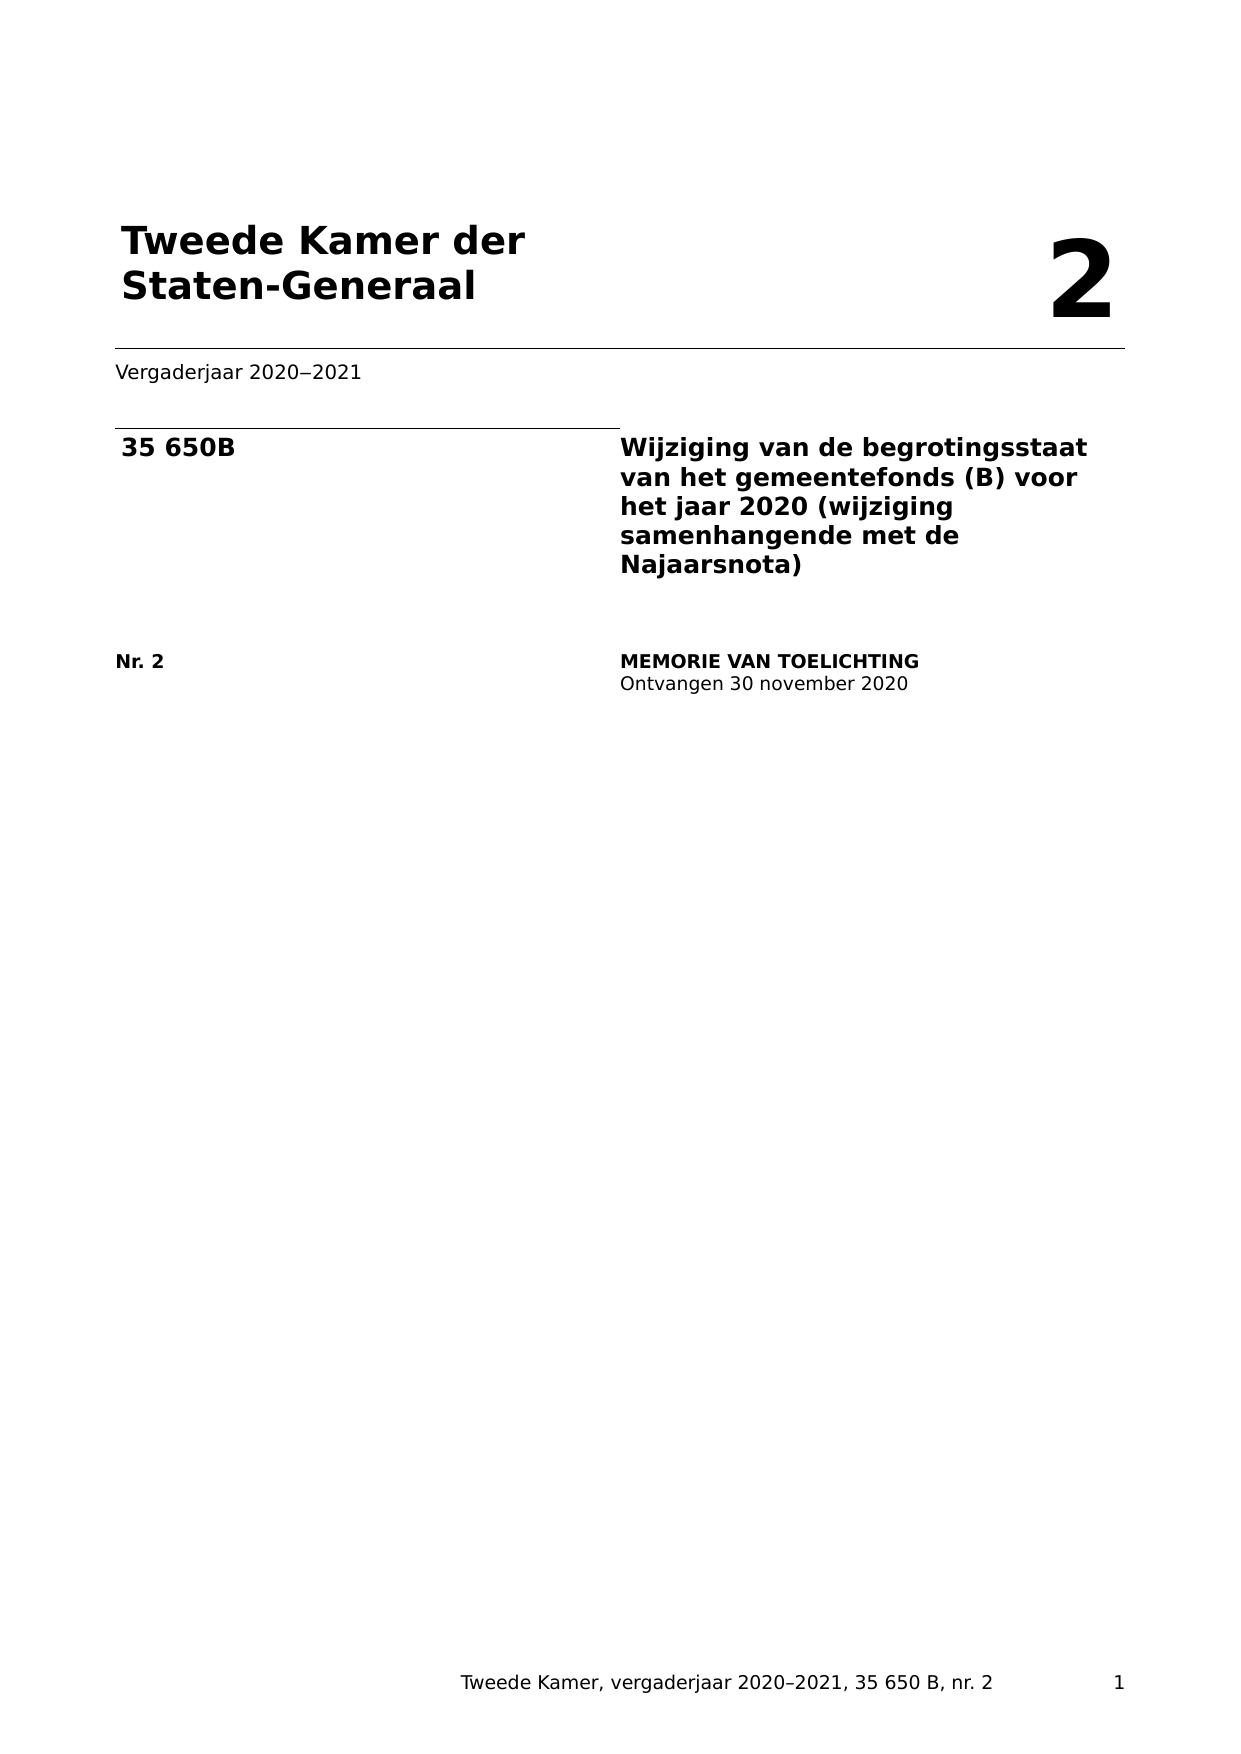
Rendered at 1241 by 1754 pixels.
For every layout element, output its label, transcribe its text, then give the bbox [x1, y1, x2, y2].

table_header 35 650B [115, 429, 620, 585]
table_header MEMORIE VAN TOELICHTING Ontvangen 30 november 2020 [620, 651, 1125, 717]
table_header 2 [620, 213, 1125, 348]
table_header Wijziging van de begrotingsstaat van het gemeentefonds (B) voor het jaar 2020 (wijziging samenhangende met de Najaarsnota) [620, 428, 1125, 585]
table_header Nr. 2 [115, 651, 620, 717]
table_header Tweede Kamer der Staten-Generaal [115, 213, 620, 348]
table_cell Vergaderjaar 2020‒2021 [115, 349, 1125, 384]
